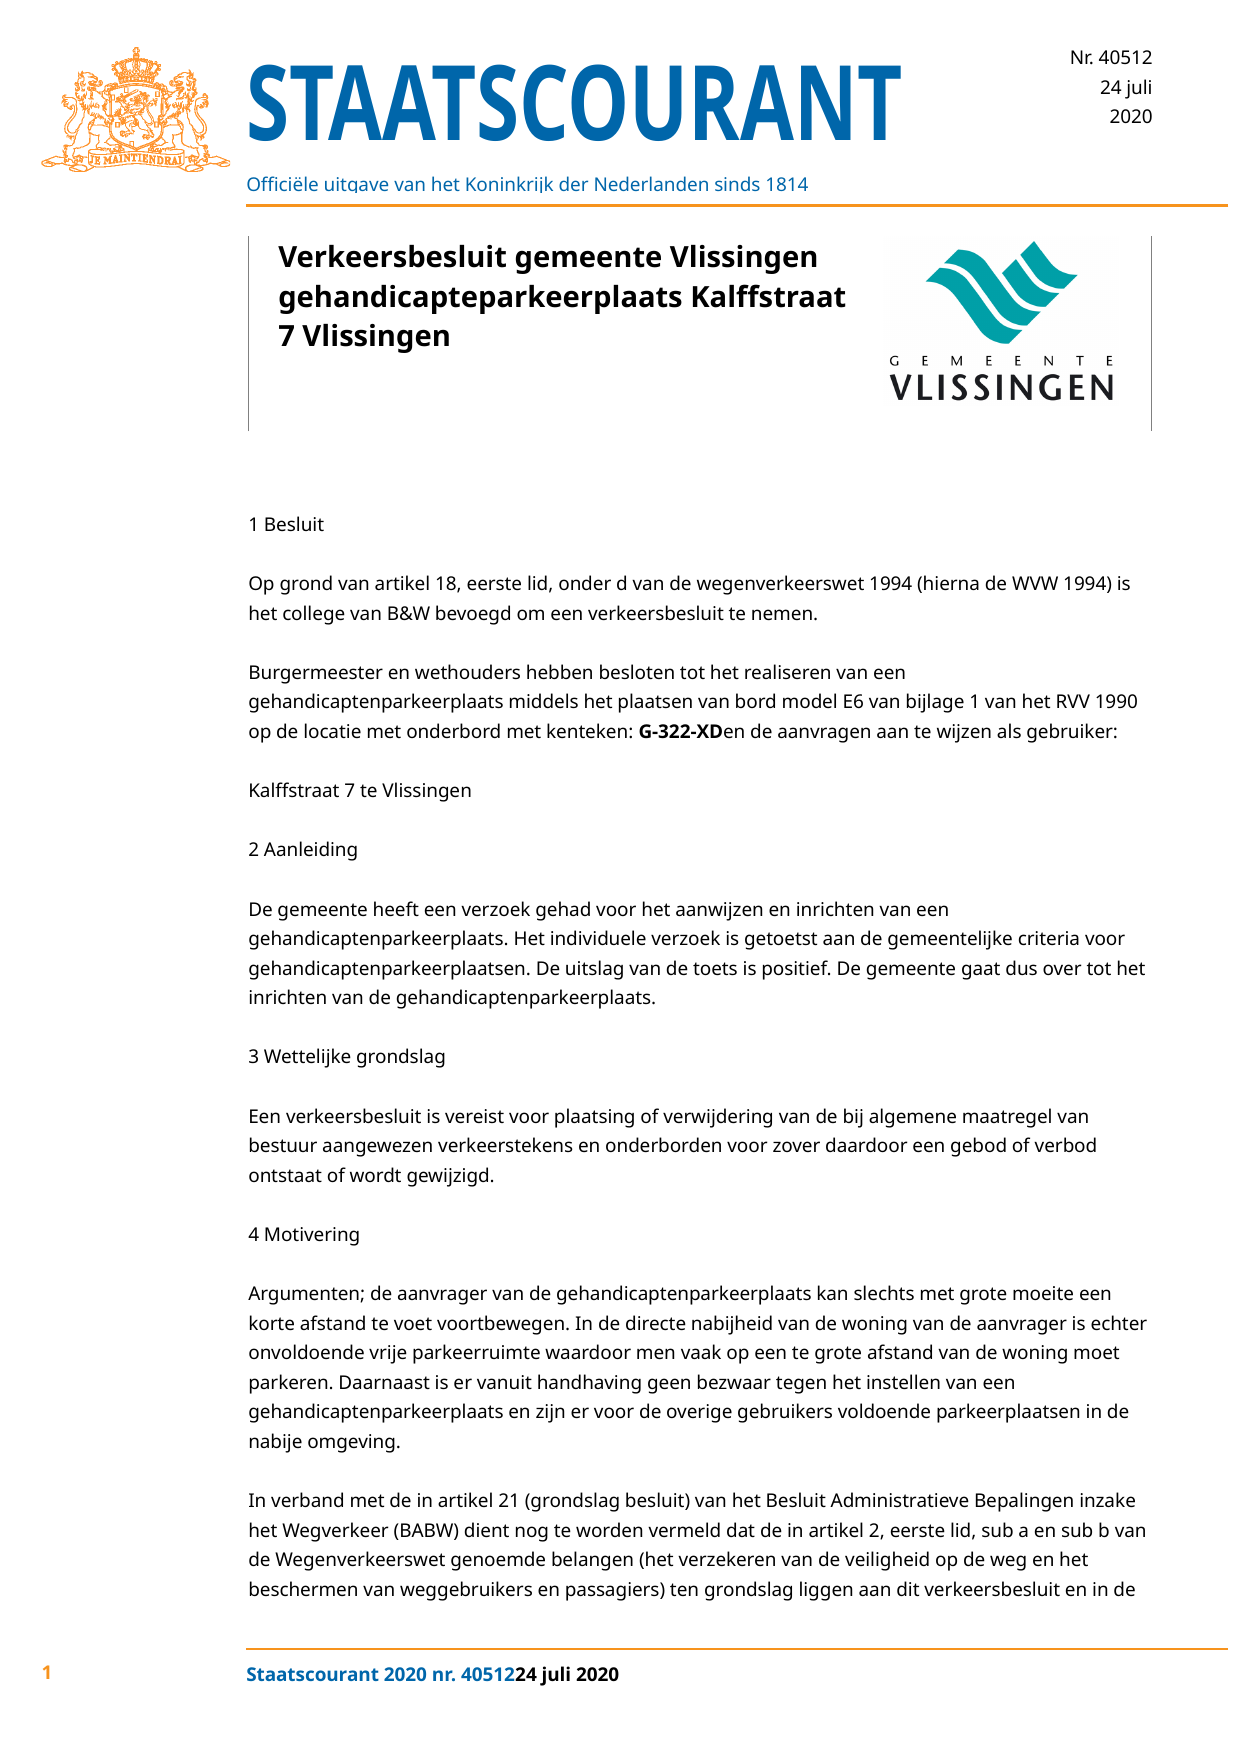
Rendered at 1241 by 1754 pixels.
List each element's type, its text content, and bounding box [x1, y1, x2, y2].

table_header [850, 236, 1151, 431]
text 4 Motivering [248, 1221, 1152, 1247]
text 2 Aanleiding [248, 837, 1152, 862]
picture [41, 47, 231, 172]
text Op grond van artikel 18, eerste lid, onder d van de wegenverkeerswet 1994 (hierna de WVW 1994) is het college van B&W bevoegd om een verkeersbesluit te nemen. [248, 570, 1152, 626]
text Een verkeersbesluit is vereist voor plaatsing of verwijdering van de bij algemene maatregel van bestuur aangewezen verkeerstekens en onderborden voor zover daardoor een gebod of verbod ontstaat of wordt gewijzigd. [248, 1103, 1152, 1188]
text Burgermeester en wethouders hebben besloten tot het realiseren van een gehandicaptenparkeerplaats middels het plaatsen van bord model E6 van bijlage 1 van het RVV 1990 op de locatie met onderbord met kenteken: G-322-XDen de aanvragen aan te wijzen als gebruiker: [248, 659, 1152, 744]
picture [882, 236, 1119, 406]
text In verband met de in artikel 21 (grondslag besluit) van het Besluit Administratieve Bepalingen inzake het Wegverkeer (BABW) dient nog te worden vermeld dat de in artikel 2, eerste lid, sub a en sub b van de Wegenverkeerswet genoemde belangen (het verzekeren van de veiligheid op de weg en het beschermen van weggebruikers en passagiers) ten grondslag liggen aan dit verkeersbesluit en in de [248, 1487, 1152, 1602]
text De gemeente heeft een verzoek gehad voor het aanwijzen en inrichten van een gehandicaptenparkeerplaats. Het individuele verzoek is getoetst aan de gemeentelijke criteria voor gehandicaptenparkeerplaatsen. De uitslag van de toets is positief. De gemeente gaat dus over tot het inrichten van de gehandicaptenparkeerplaats. [248, 896, 1152, 1010]
table_header Verkeersbesluit gemeente Vlissingen gehandicapteparkeerplaats Kalffstraat 7 Vlissingen [249, 236, 850, 431]
text Argumenten; de aanvrager van de gehandicaptenparkeerplaats kan slechts met grote moeite een korte afstand te voet voortbewegen. In de directe nabijheid van de woning van de aanvrager is echter onvoldoende vrije parkeerruimte waardoor men vaak op een te grote afstand van de woning moet parkeren. Daarnaast is er vanuit handhaving geen bezwaar tegen het instellen van een gehandicaptenparkeerplaats en zijn er voor de overige gebruikers voldoende parkeerplaatsen in de nabije omgeving. [248, 1280, 1152, 1454]
text 3 Wettelijke grondslag [248, 1044, 1152, 1069]
text Kalffstraat 7 te Vlissingen [248, 777, 1152, 803]
text 1 Besluit [248, 511, 1152, 537]
